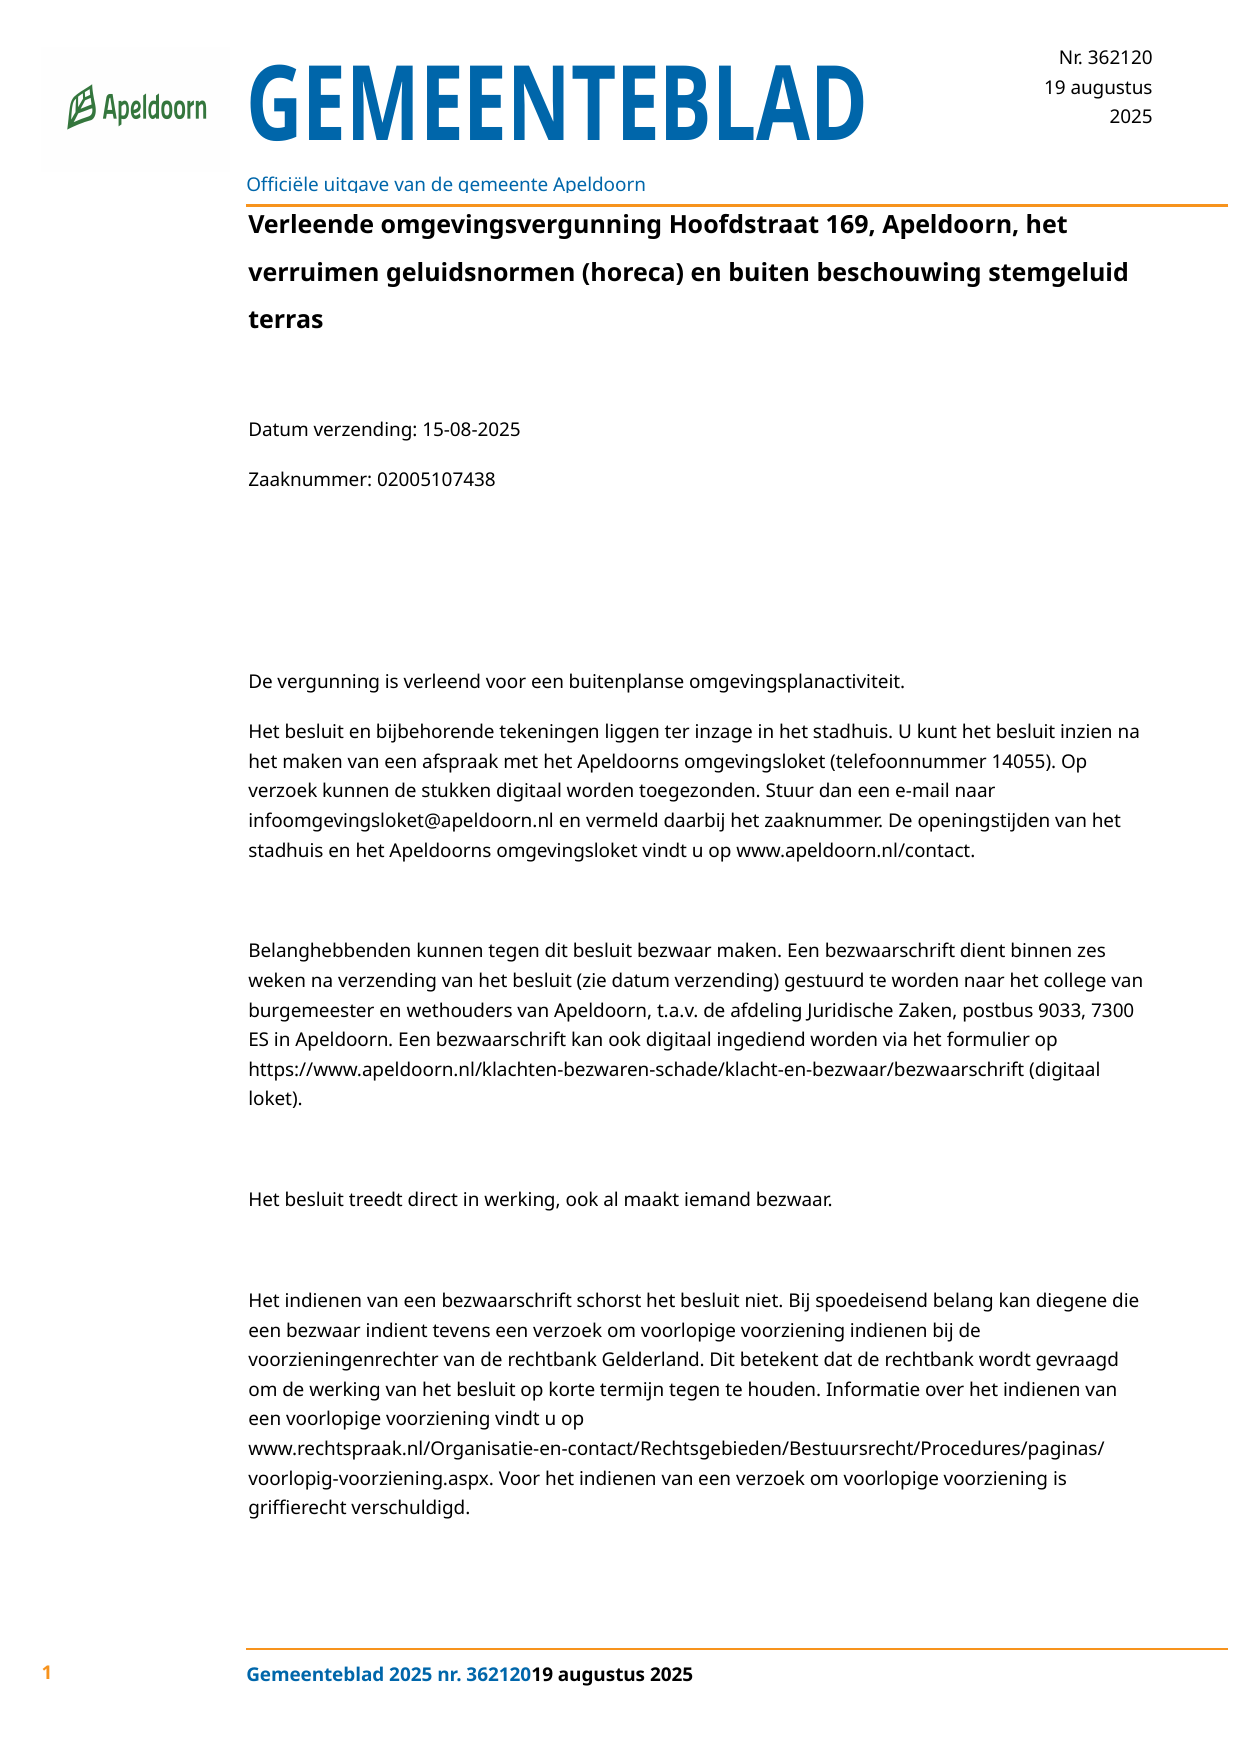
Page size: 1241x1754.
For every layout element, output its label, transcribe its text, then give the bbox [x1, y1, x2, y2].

text De vergunning is verleend voor een buitenplanse omgevingsplanactiviteit. [248, 668, 1152, 694]
text Het besluit treedt direct in werking, ook al maakt iemand bezwaar. [248, 1186, 1152, 1212]
text Belanghebbenden kunnen tegen dit besluit bezwaar maken. Een bezwaarschrift dient binnen zes weken na verzending van het besluit (zie datum verzending) gestuurd te worden naar het college van burgemeester en wethouders van Apeldoorn, t.a.v. de afdeling Juridische Zaken, postbus 9033, 7300 ES in Apeldoorn. Een bezwaarschrift kan ook digitaal ingediend worden via het formulier op https://www.apeldoorn.nl/klachten-bezwaren-schade/klacht-en-bezwaar/bezwaarschrift (digitaal loket). [248, 938, 1152, 1111]
text Het indienen van een bezwaarschrift schorst het besluit niet. Bij spoedeisend belang kan diegene die een bezwaar indient tevens een verzoek om voorlopige voorziening indienen bij de voorzieningenrechter van de rechtbank Gelderland. Dit betekent dat de rechtbank wordt gevraagd om de werking van het besluit op korte termijn tegen te houden. Informatie over het indienen van een voorlopige voorziening vindt u op www.rechtspraak.nl/Organisatie-en-contact/Rechtsgebieden/Bestuursrecht/Procedures/paginas/voorlopig-voorziening.aspx. Voor het indienen van een verzoek om voorlopige voorziening is griffierecht verschuldigd. [248, 1287, 1152, 1520]
text Het besluit en bijbehorende tekeningen liggen ter inzage in het stadhuis. U kunt het besluit inzien na het maken van een afspraak met het Apeldoorns omgevingsloket (telefoonnummer 14055). Op verzoek kunnen de stukken digitaal worden toegezonden. Stuur dan een e-mail naar infoomgevingsloket@apeldoorn.nl en vermeld daarbij het zaaknummer. De openingstijden van het stadhuis en het Apeldoorns omgevingsloket vindt u op www.apeldoorn.nl/contact. [248, 718, 1152, 862]
text Zaaknummer: 02005107438 [248, 466, 1152, 492]
text Verleende omgevingsvergunning Hoofdstraat 169, Apeldoorn, het verruimen geluidsnormen (horeca) en buiten beschouwing stemgeluid terras [248, 207, 1152, 336]
text Datum verzending: 15-08-2025 [248, 416, 1152, 442]
picture [41, 47, 231, 172]
